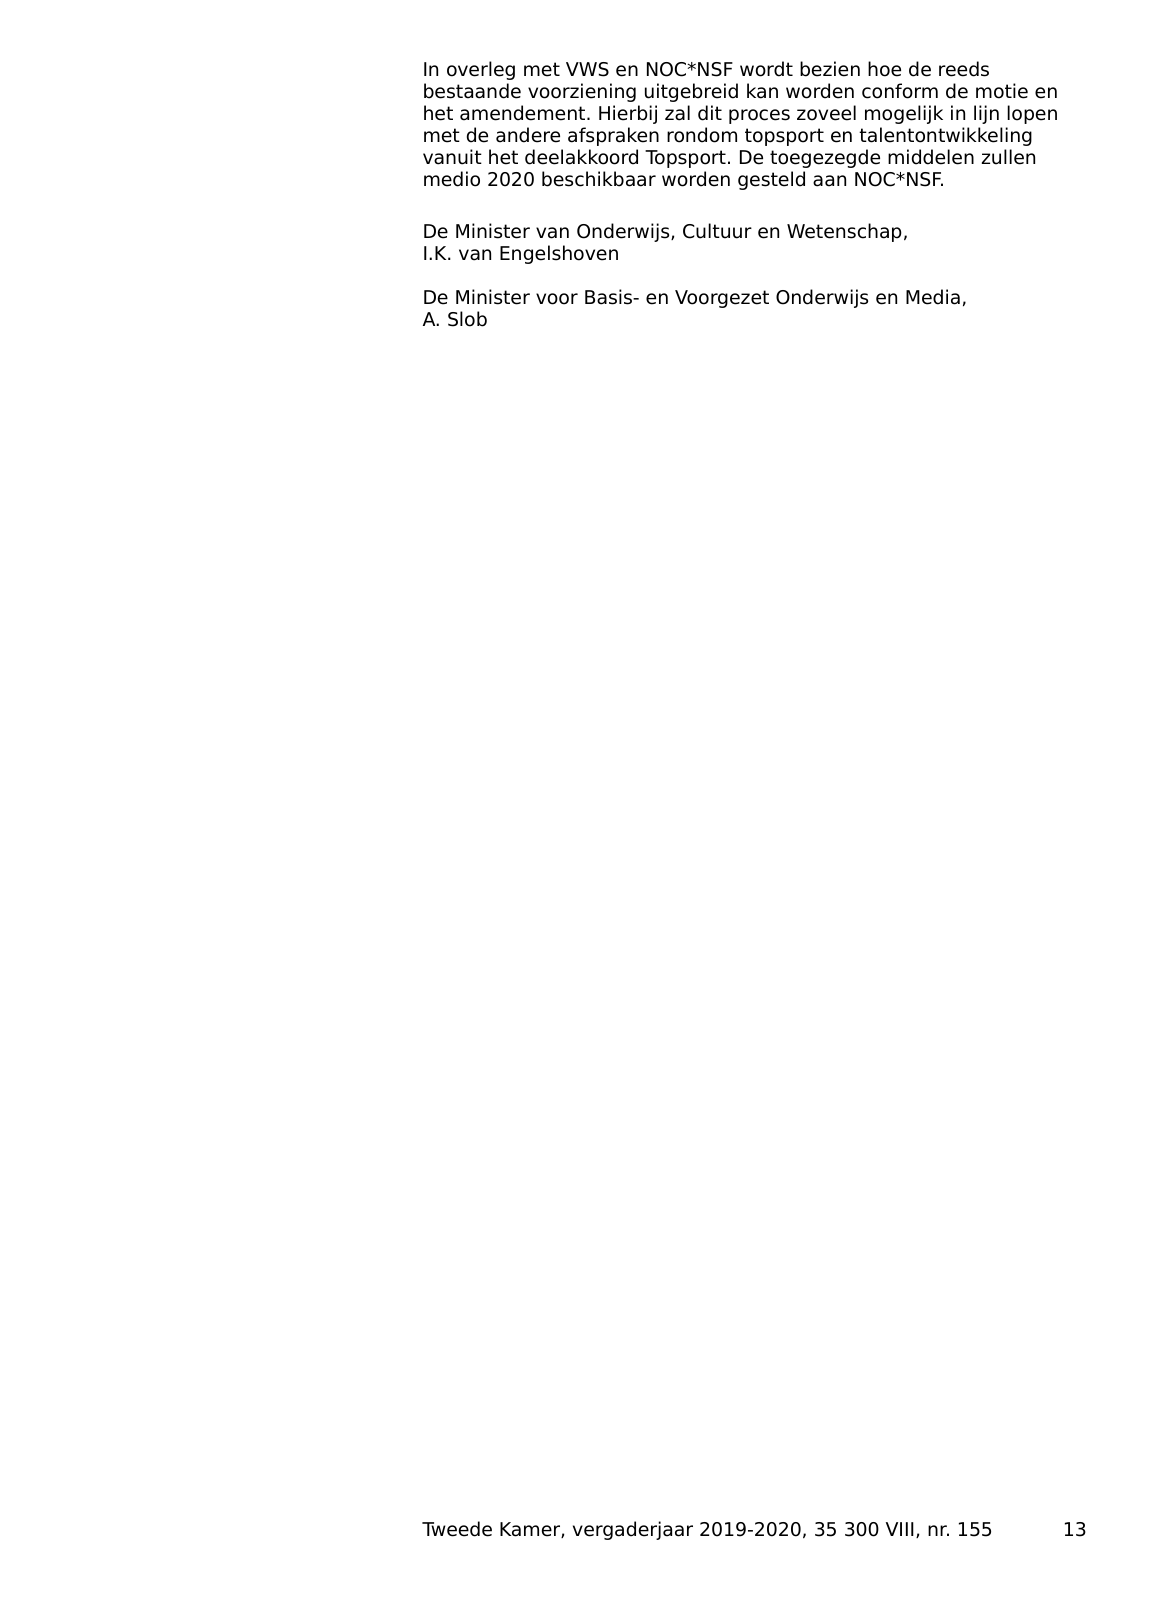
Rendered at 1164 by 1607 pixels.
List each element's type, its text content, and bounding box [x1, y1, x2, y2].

text De Minister van Onderwijs, Cultuur en Wetenschap, I.K. van Engelshoven [422, 221, 1087, 265]
text In overleg met VWS en NOC*NSF wordt bezien hoe de reeds bestaande voorziening uitgebreid kan worden conform de motie en het amendement. Hierbij zal dit proces zoveel mogelijk in lijn lopen met de andere afspraken rondom topsport en talentontwikkeling vanuit het deelakkoord Topsport. De toegezegde middelen zullen medio 2020 beschikbaar worden gesteld aan NOC*NSF. [422, 59, 1087, 191]
text De Minister voor Basis- en Voorgezet Onderwijs en Media, A. Slob [422, 287, 1087, 331]
